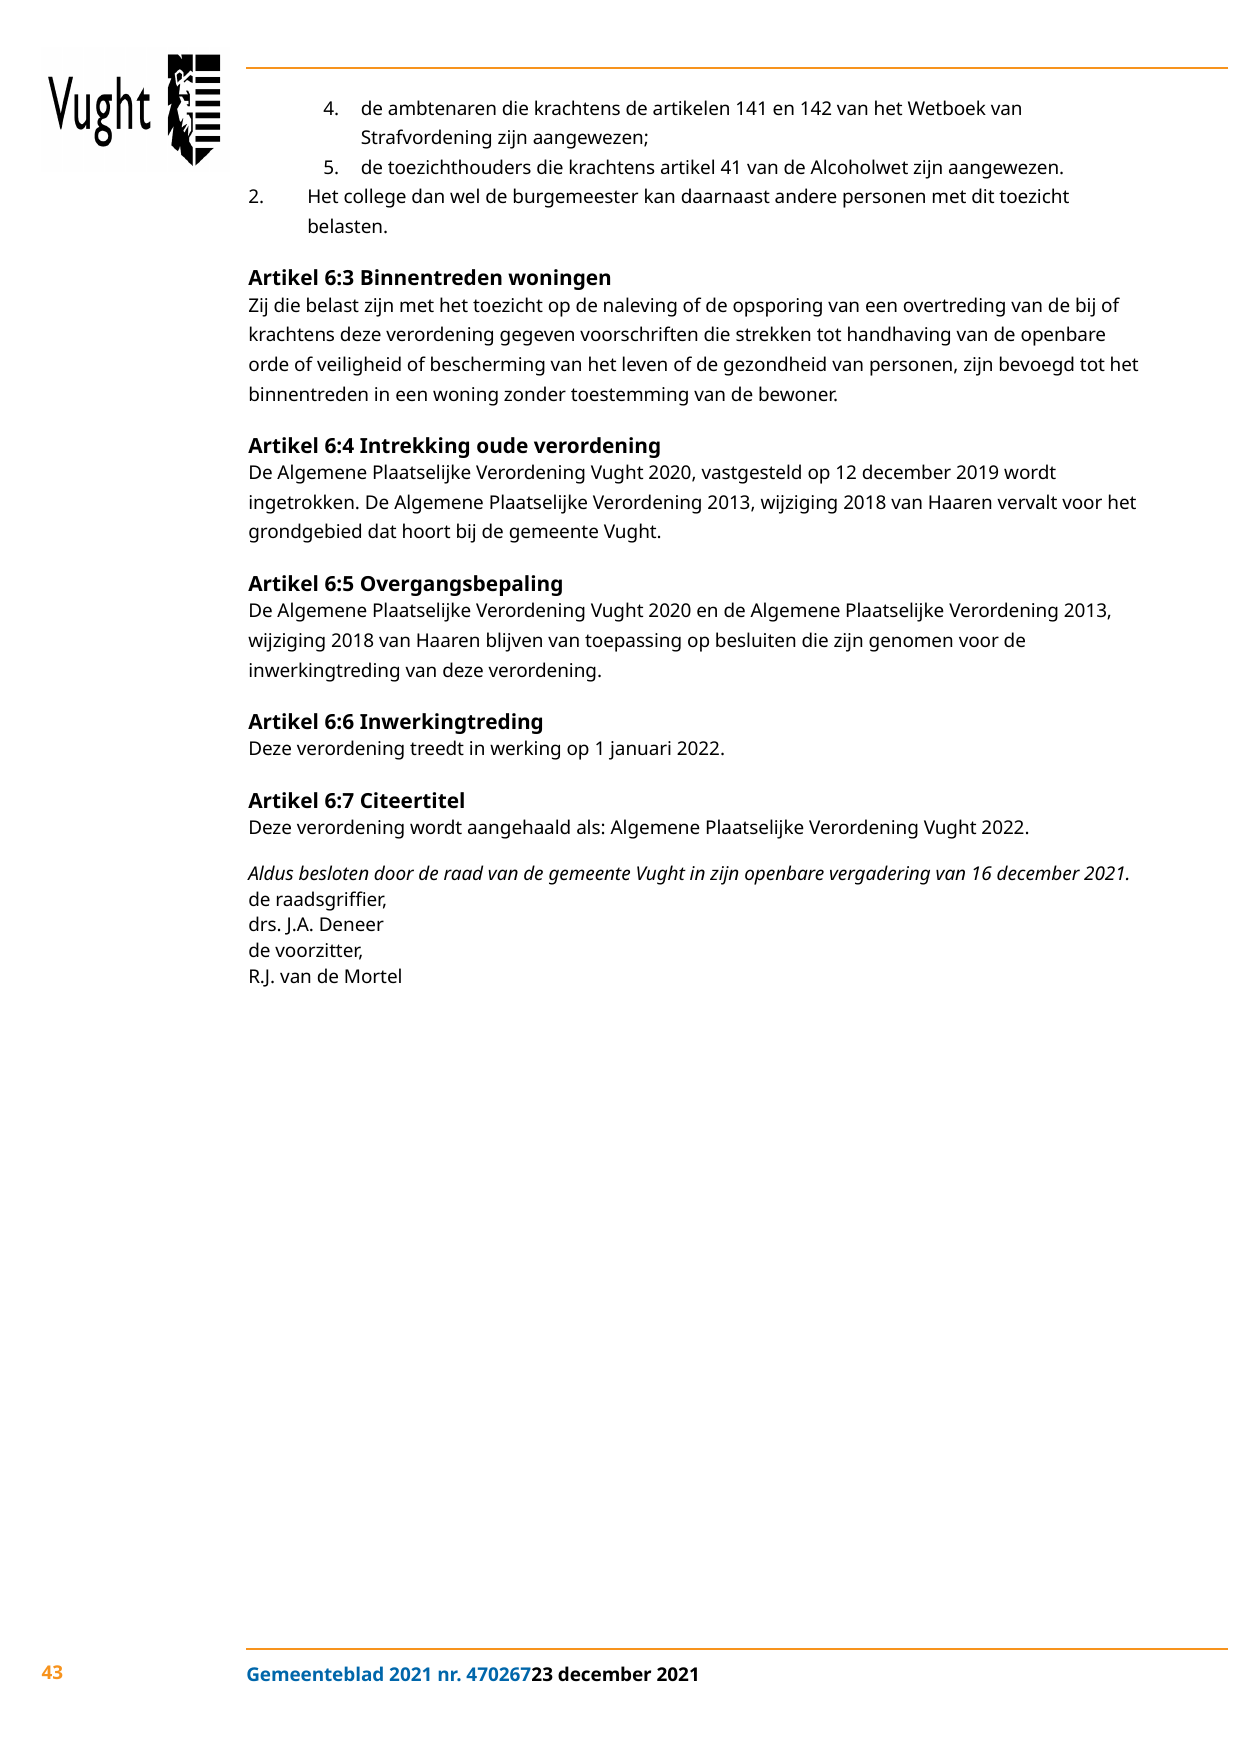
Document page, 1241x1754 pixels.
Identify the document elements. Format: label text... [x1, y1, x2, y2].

text Artikel 6:5 Overgangsbepaling [248, 569, 1152, 598]
list de toezichthouders die krachtens artikel 41 van de Alcoholwet zijn aangewezen. [323, 154, 1152, 180]
text R.J. van de Mortel [248, 963, 1152, 989]
text De Algemene Plaatselijke Verordening Vught 2020, vastgesteld op 12 december 2019 wordt ingetrokken. De Algemene Plaatselijke Verordening 2013, wijziging 2018 van Haaren vervalt voor het grondgebied dat hoort bij de gemeente Vught. [248, 459, 1152, 544]
list Het college dan wel de burgemeester kan daarnaast andere personen met dit toezicht belasten. [248, 183, 1152, 239]
list de ambtenaren die krachtens de artikelen 141 en 142 van het Wetboek van Strafvordening zijn aangewezen; [323, 95, 1152, 150]
text de raadsgriffier, [248, 886, 1152, 912]
text De Algemene Plaatselijke Verordening Vught 2020 en de Algemene Plaatselijke Verordening 2013, wijziging 2018 van Haaren blijven van toepassing op besluiten die zijn genomen voor de inwerkingtreding van deze verordening. [248, 598, 1152, 682]
text Zij die belast zijn met het toezicht op de naleving of de opsporing van een overtreding van de bij of krachtens deze verordening gegeven voorschriften die strekken tot handhaving van de openbare orde of veiligheid of bescherming van het leven of de gezondheid van personen, zijn bevoegd tot het binnentreden in een woning zonder toestemming van de bewoner. [248, 292, 1152, 406]
text Artikel 6:6 Inwerkingtreding [248, 707, 1152, 736]
text Artikel 6:3 Binnentreden woningen [248, 263, 1152, 292]
text Artikel 6:7 Citeertitel [248, 786, 1152, 814]
text drs. J.A. Deneer [248, 912, 1152, 937]
picture [41, 47, 231, 172]
text Deze verordening wordt aangehaald als: Algemene Plaatselijke Verordening Vught 2022. [248, 814, 1152, 840]
text Artikel 6:4 Intrekking oude verordening [248, 431, 1152, 459]
text Deze verordening treedt in werking op 1 januari 2022. [248, 736, 1152, 761]
text Aldus besloten door de raad van de gemeente Vught in zijn openbare vergadering van 16 december 2021. [248, 860, 1152, 886]
text de voorzitter, [248, 937, 1152, 963]
